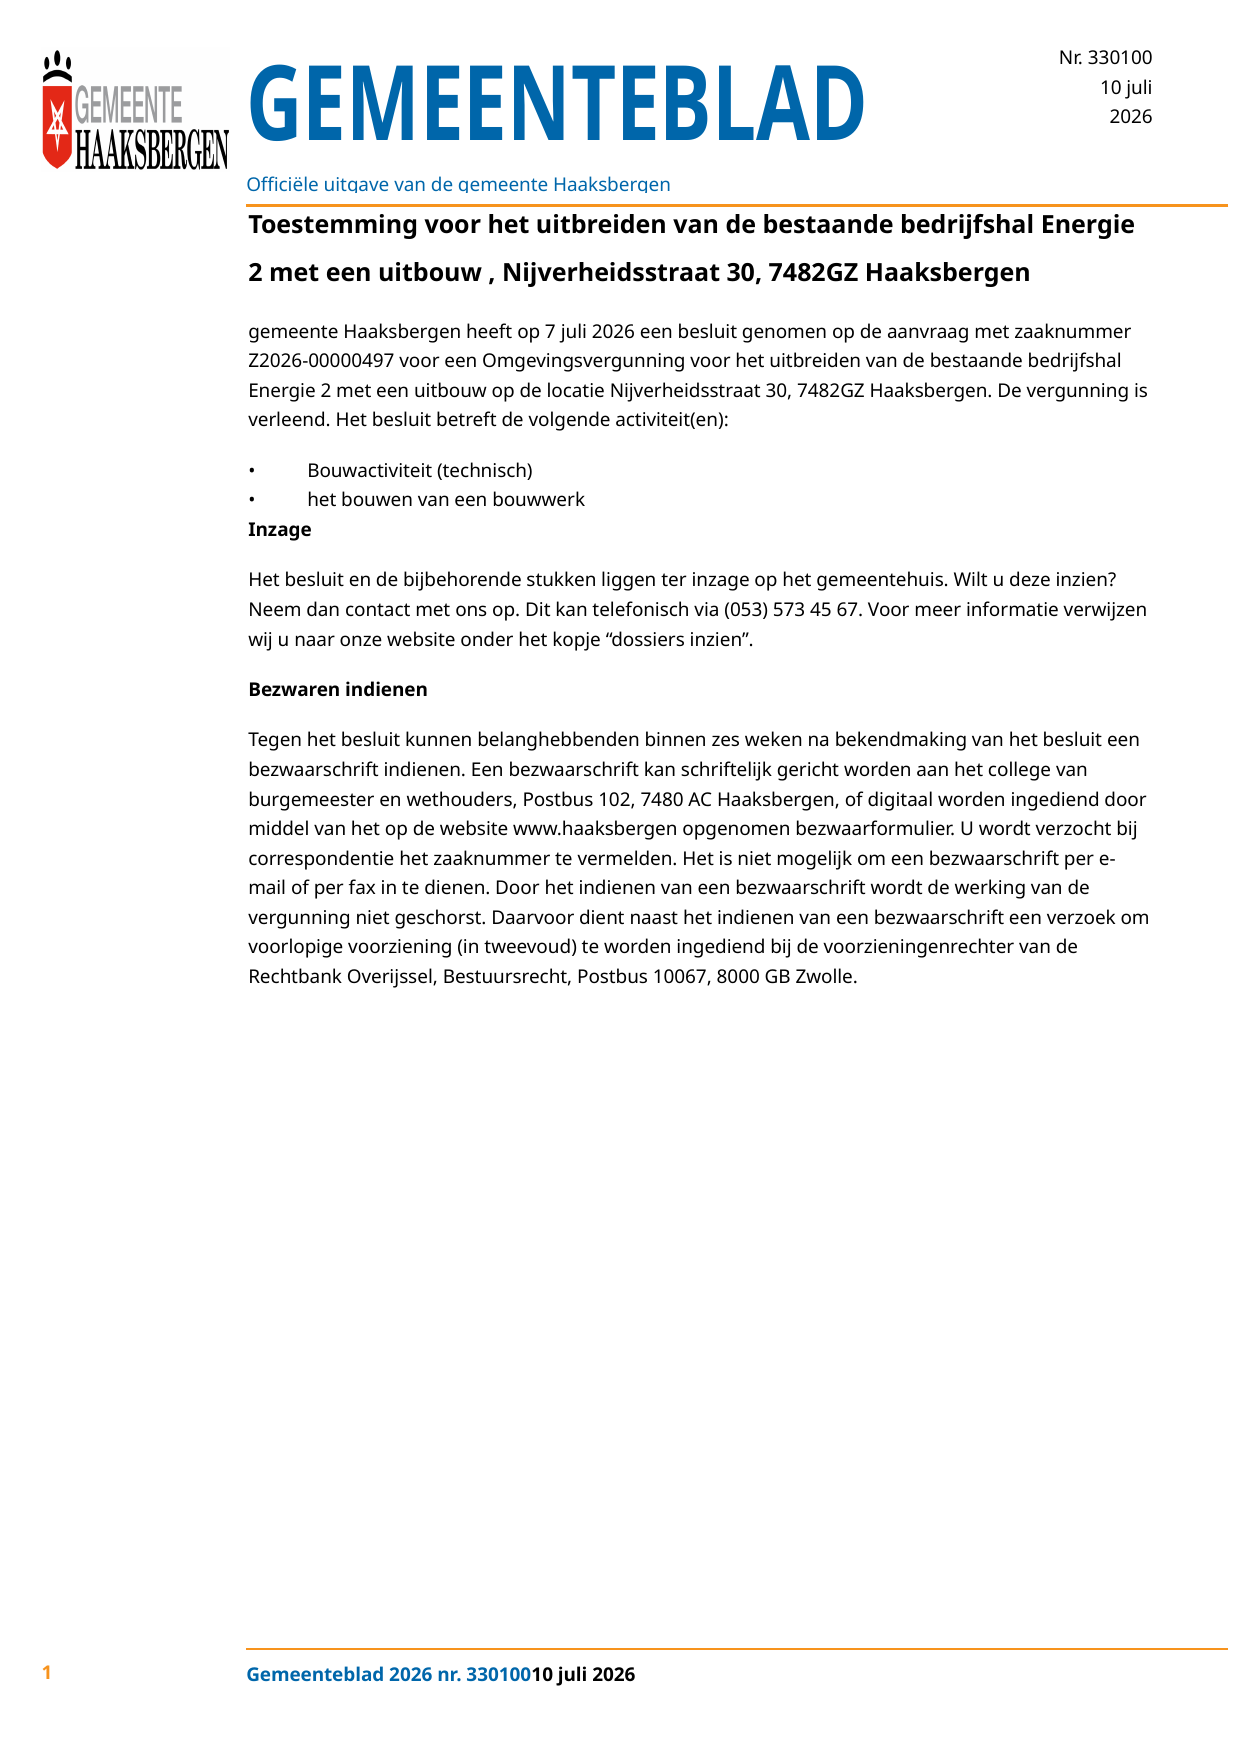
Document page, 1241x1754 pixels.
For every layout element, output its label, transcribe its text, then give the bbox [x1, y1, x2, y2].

picture [41, 47, 231, 172]
list het bouwen van een bouwwerk [248, 487, 1152, 512]
text gemeente Haaksbergen heeft op 7 juli 2026 een besluit genomen op de aanvraag met zaaknummer Z2026-00000497 voor een Omgevingsvergunning voor het uitbreiden van de bestaande bedrijfshal Energie 2 met een uitbouw op de locatie Nijverheidsstraat 30, 7482GZ Haaksbergen. De vergunning is verleend. Het besluit betreft de volgende activiteit(en): [248, 318, 1152, 432]
text Het besluit en de bijbehorende stukken liggen ter inzage op het gemeentehuis. Wilt u deze inzien? Neem dan contact met ons op. Dit kan telefonisch via (053) 573 45 67. Voor meer informatie verwijzen wij u naar onze website onder het kopje “dossiers inzien”. [248, 567, 1152, 652]
text Inzage [248, 516, 1152, 542]
text Bezwaren indienen [248, 676, 1152, 702]
text Toestemming voor het uitbreiden van de bestaande bedrijfshal Energie 2 met een uitbouw , Nijverheidsstraat 30, 7482GZ Haaksbergen [248, 207, 1152, 288]
list Bouwactiviteit (technisch) [248, 457, 1152, 483]
text Tegen het besluit kunnen belanghebbenden binnen zes weken na bekendmaking van het besluit een bezwaarschrift indienen. Een bezwaarschrift kan schriftelijk gericht worden aan het college van burgemeester en wethouders, Postbus 102, 7480 AC Haaksbergen, of digitaal worden ingediend door middel van het op de website www.haaksbergen opgenomen bezwaarformulier. U wordt verzocht bij correspondentie het zaaknummer te vermelden. Het is niet mogelijk om een bezwaarschrift per e-mail of per fax in te dienen. Door het indienen van een bezwaarschrift wordt de werking van de vergunning niet geschorst. Daarvoor dient naast het indienen van een bezwaarschrift een verzoek om voorlopige voorziening (in tweevoud) te worden ingediend bij de voorzieningenrechter van de Rechtbank Overijssel, Bestuursrecht, Postbus 10067, 8000 GB Zwolle. [248, 727, 1152, 989]
